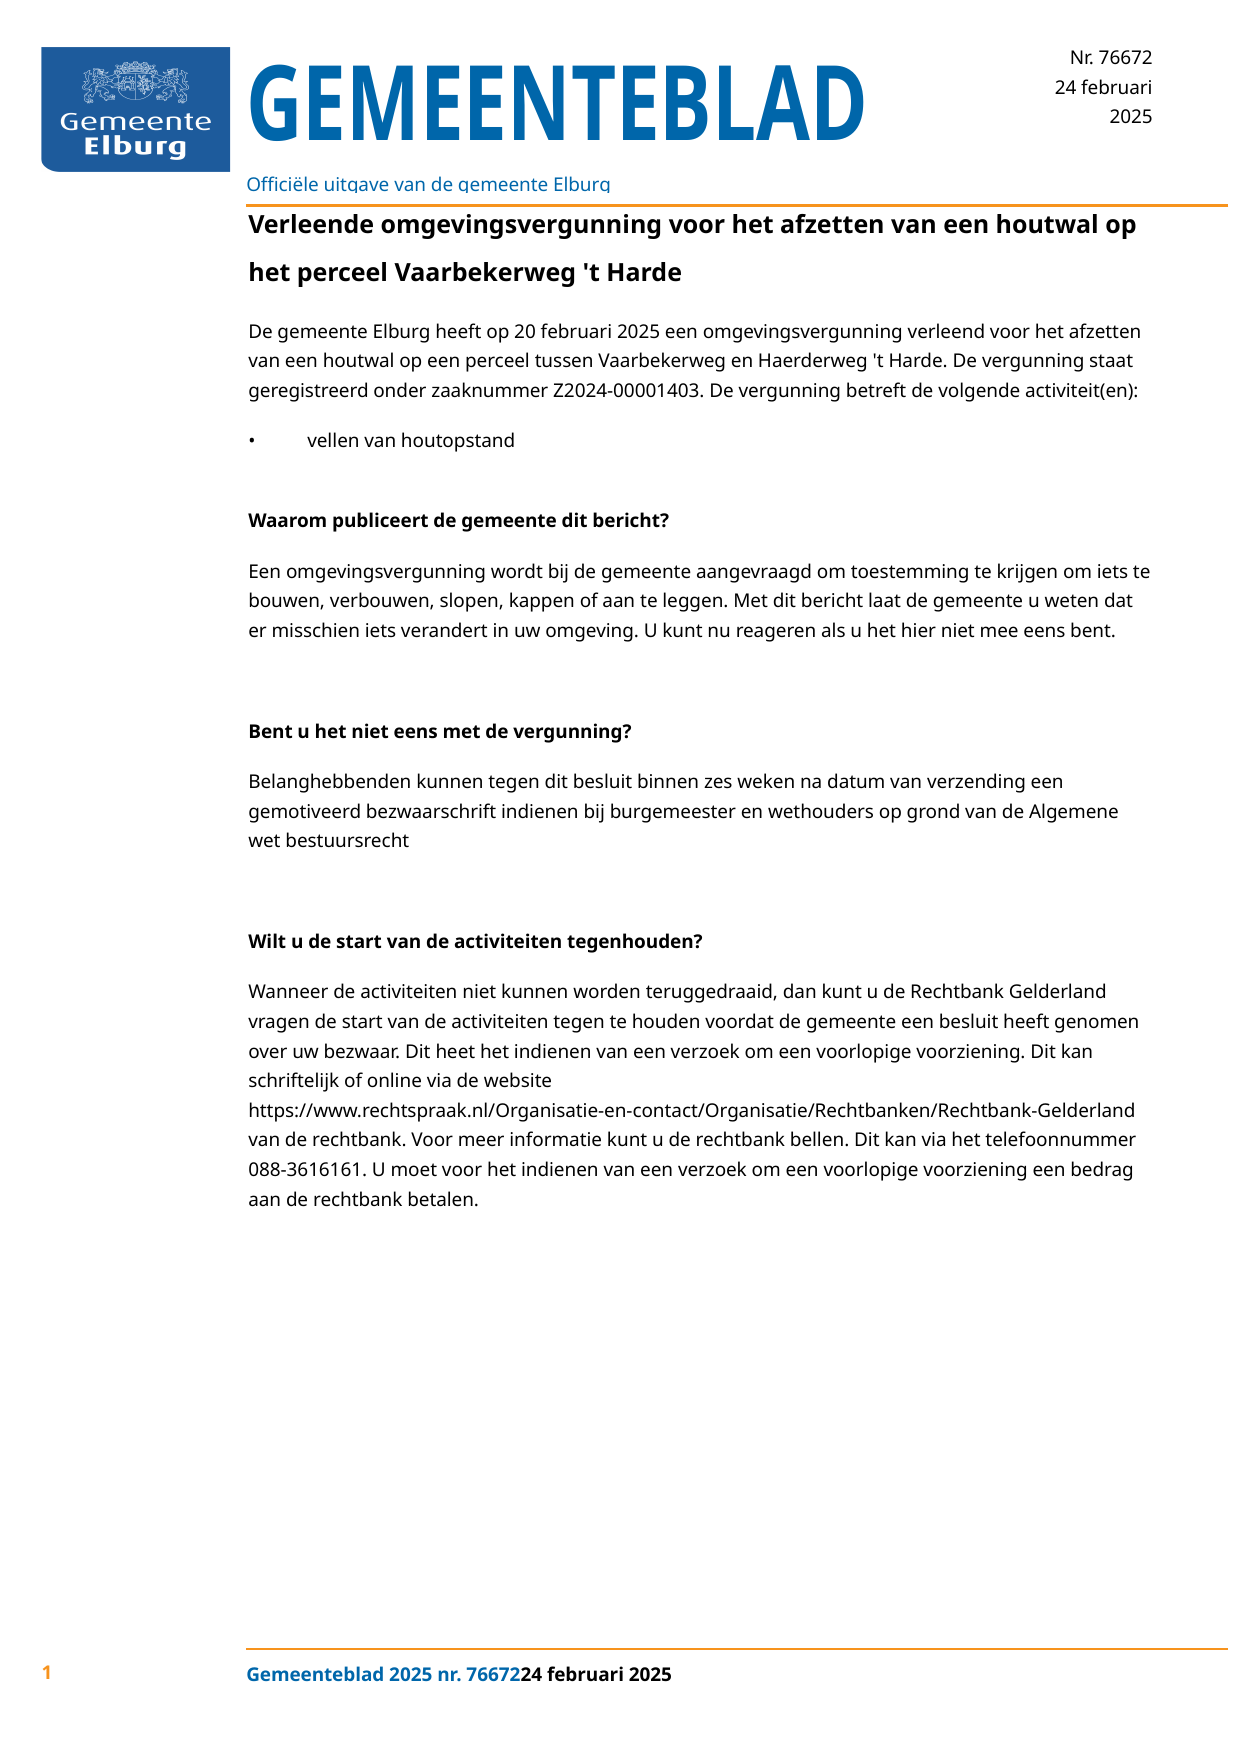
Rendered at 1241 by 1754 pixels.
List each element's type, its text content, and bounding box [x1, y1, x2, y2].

text Belanghebbenden kunnen tegen dit besluit binnen zes weken na datum van verzending een gemotiveerd bezwaarschrift indienen bij burgemeester en wethouders op grond van de Algemene wet bestuursrecht [248, 768, 1152, 853]
text Waarom publiceert de gemeente dit bericht? [248, 507, 1152, 533]
text Wanneer de activiteiten niet kunnen worden teruggedraaid, dan kunt u de Rechtbank Gelderland vragen de start van de activiteiten tegen te houden voordat de gemeente een besluit heeft genomen over uw bezwaar. Dit heet het indienen van een verzoek om een voorlopige voorziening. Dit kan schriftelijk of online via de website https://www.rechtspraak.nl/Organisatie-en-contact/Organisatie/Rechtbanken/Rechtbank-Gelderland van de rechtbank. Voor meer informatie kunt u de rechtbank bellen. Dit kan via het telefoonnummer 088-3616161. U moet voor het indienen van een verzoek om een voorlopige voorziening een bedrag aan de rechtbank betalen. [248, 979, 1152, 1212]
text Bent u het niet eens met de vergunning? [248, 718, 1152, 744]
text Een omgevingsvergunning wordt bij de gemeente aangevraagd om toestemming te krijgen om iets te bouwen, verbouwen, slopen, kappen of aan te leggen. Met dit bericht laat de gemeente u weten dat er misschien iets verandert in uw omgeving. U kunt nu reageren als u het hier niet mee eens bent. [248, 558, 1152, 643]
picture [41, 47, 231, 172]
text Verleende omgevingsvergunning voor het afzetten van een houtwal op het perceel Vaarbekerweg 't Harde [248, 207, 1152, 288]
text De gemeente Elburg heeft op 20 februari 2025 een omgevingsvergunning verleend voor het afzetten van een houtwal op een perceel tussen Vaarbekerweg en Haerderweg 't Harde. De vergunning staat geregistreerd onder zaaknummer Z2024-00001403. De vergunning betreft de volgende activiteit(en): [248, 318, 1152, 403]
text Wilt u de start van de activiteiten tegenhouden? [248, 928, 1152, 954]
list vellen van houtopstand [248, 427, 1152, 453]
